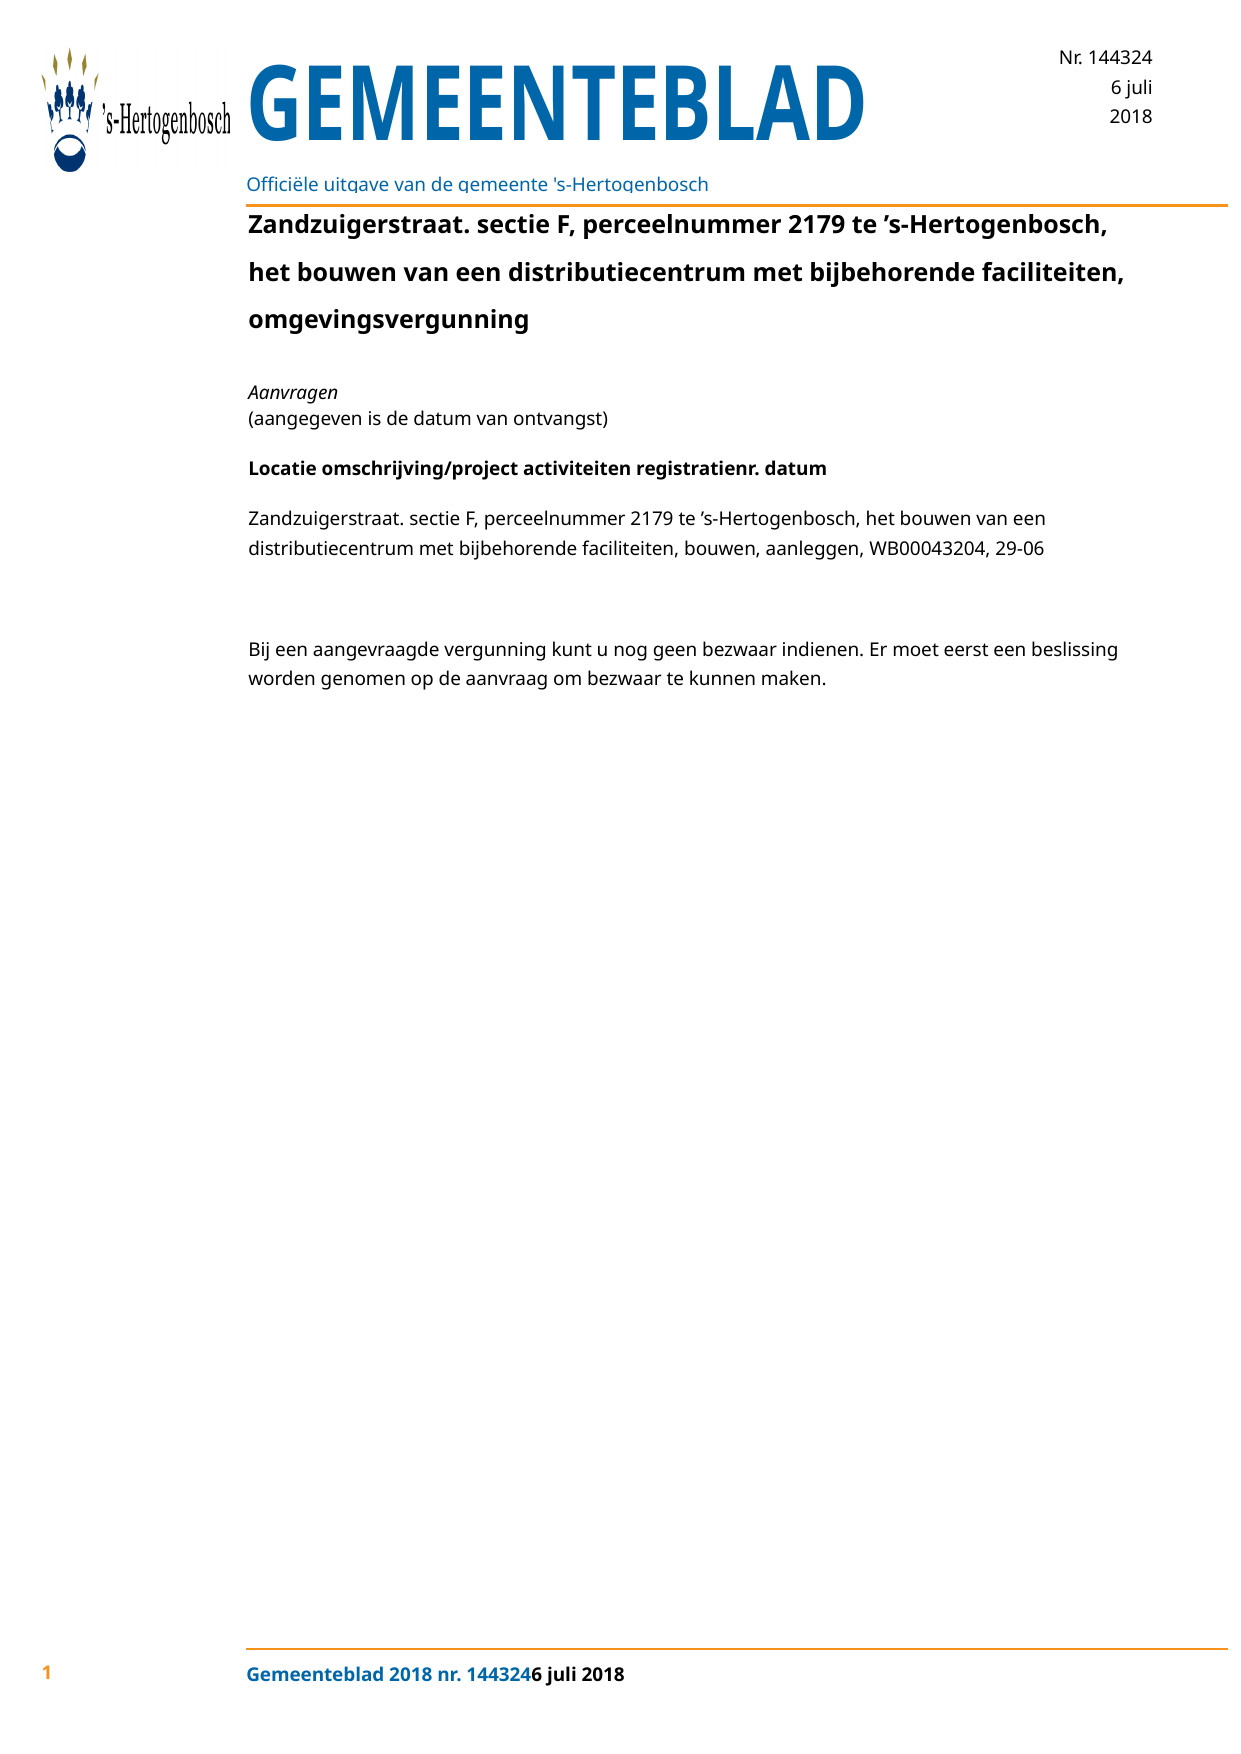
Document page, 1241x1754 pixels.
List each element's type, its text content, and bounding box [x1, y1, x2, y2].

text Aanvragen [248, 379, 1152, 405]
text (aangegeven is de datum van ontvangst) [248, 405, 1152, 431]
text Zandzuigerstraat. sectie F, perceelnummer 2179 te ’s-Hertogenbosch, het bouwen van een distributiecentrum met bijbehorende faciliteiten, bouwen, aanleggen, WB00043204, 29-06 [248, 506, 1152, 561]
text Zandzuigerstraat. sectie F, perceelnummer 2179 te ’s-Hertogenbosch, het bouwen van een distributiecentrum met bijbehorende faciliteiten, omgevingsvergunning [248, 207, 1152, 336]
text Locatie omschrijving/project activiteiten registratienr. datum [248, 455, 1152, 481]
picture [41, 47, 231, 172]
text Bij een aangevraagde vergunning kunt u nog geen bezwaar indienen. Er moet eerst een beslissing worden genomen op de aanvraag om bezwaar te kunnen maken. [248, 636, 1152, 691]
